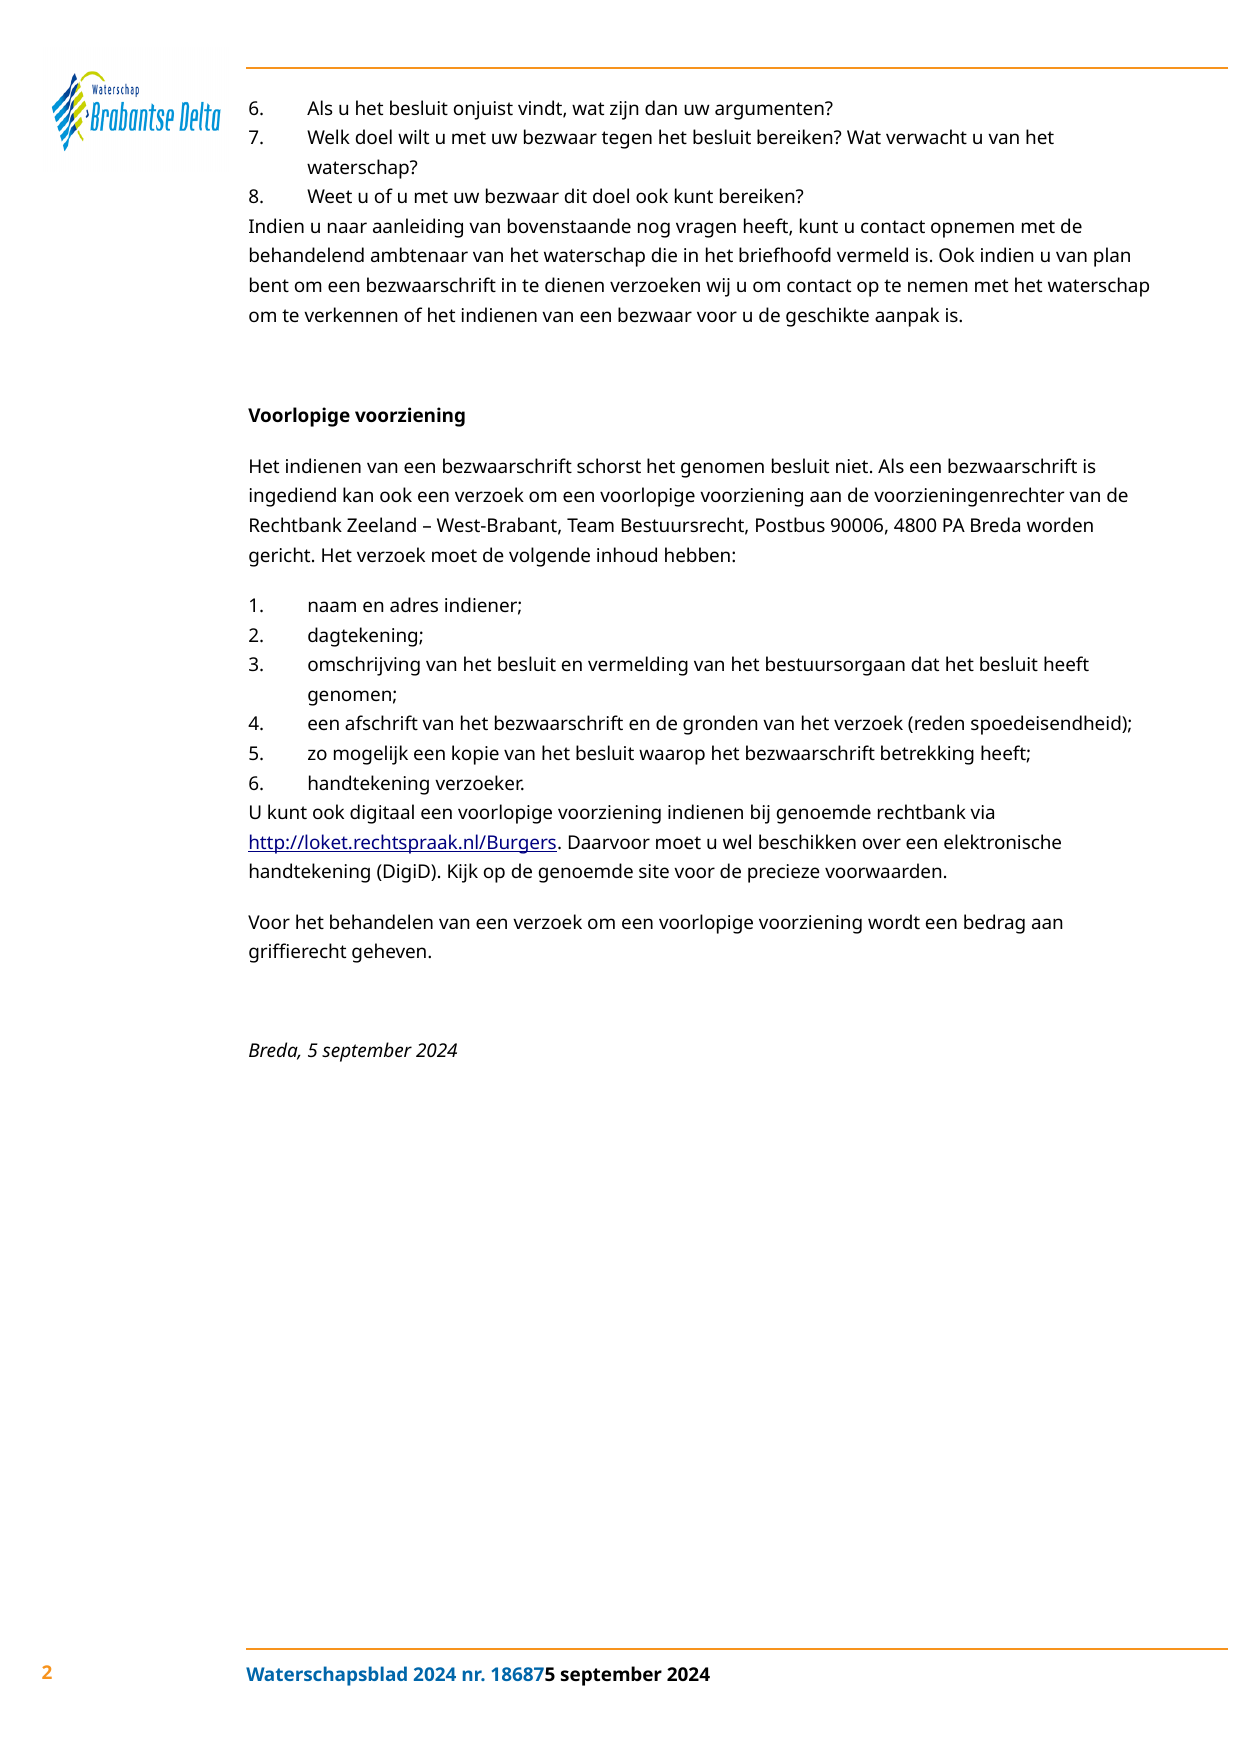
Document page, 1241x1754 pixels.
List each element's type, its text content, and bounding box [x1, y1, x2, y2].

text Voorlopige voorziening [248, 403, 1152, 428]
list handtekening verzoeker. [248, 770, 1152, 796]
text Indien u naar aanleiding van bovenstaande nog vragen heeft, kunt u contact opnemen met de behandelend ambtenaar van het waterschap die in het briefhoofd vermeld is. Ook indien u van plan bent om een bezwaarschrift in te dienen verzoeken wij u om contact op te nemen met het waterschap om te verkennen of het indienen van een bezwaar voor u de geschikte aanpak is. [248, 213, 1152, 328]
list Weet u of u met uw bezwaar dit doel ook kunt bereiken? [248, 183, 1152, 209]
list zo mogelijk een kopie van het besluit waarop het bezwaarschrift betrekking heeft; [248, 740, 1152, 766]
list dagtekening; [248, 622, 1152, 648]
list naam en adres indiener; [248, 592, 1152, 618]
list een afschrift van het bezwaarschrift en de gronden van het verzoek (reden spoedeisendheid); [248, 711, 1152, 736]
list Welk doel wilt u met uw bezwaar tegen het besluit bereiken? Wat verwacht u van het waterschap? [248, 124, 1152, 180]
text Het indienen van een bezwaarschrift schorst het genomen besluit niet. Als een bezwaarschrift is ingediend kan ook een verzoek om een voorlopige voorziening aan de voorzieningenrechter van de Rechtbank Zeeland – West-Brabant, Team Bestuursrecht, Postbus 90006, 4800 PA Breda worden gericht. Het verzoek moet de volgende inhoud hebben: [248, 453, 1152, 568]
text Breda, 5 september 2024 [248, 1037, 1152, 1062]
picture [41, 47, 231, 172]
list Als u het besluit onjuist vindt, wat zijn dan uw argumenten? [248, 95, 1152, 121]
text U kunt ook digitaal een voorlopige voorziening indienen bij genoemde rechtbank via http://loket.rechtspraak.nl/Burgers. Daarvoor moet u wel beschikken over een elektronische handtekening (DigiD). Kijk op de genoemde site voor de precieze voorwaarden. [248, 799, 1152, 884]
list omschrijving van het besluit en vermelding van het bestuursorgaan dat het besluit heeft genomen; [248, 651, 1152, 707]
text Voor het behandelen van een verzoek om een voorlopige voorziening wordt een bedrag aan griffierecht geheven. [248, 909, 1152, 964]
